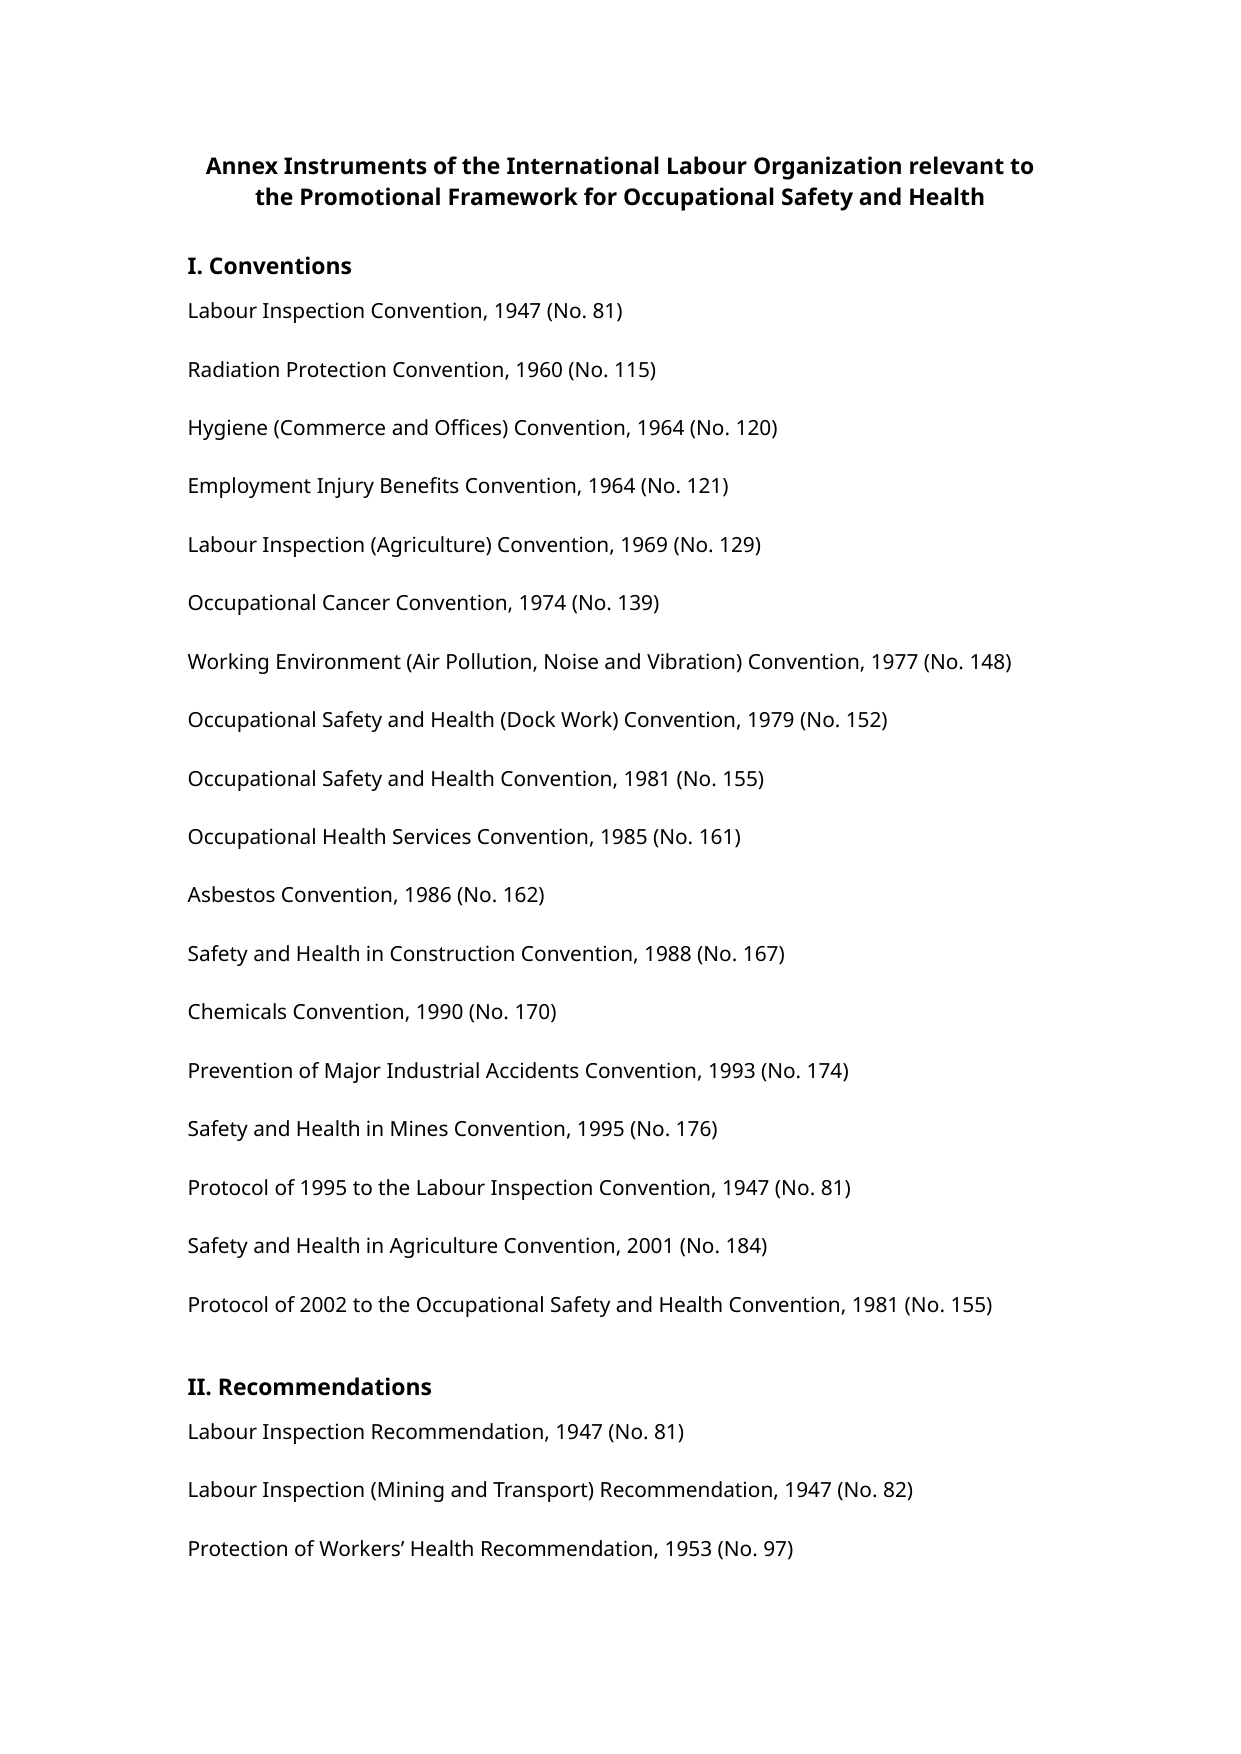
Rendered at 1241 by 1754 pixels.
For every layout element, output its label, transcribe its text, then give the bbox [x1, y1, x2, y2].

subtitle II. Recommendations [187, 1371, 1053, 1402]
text Labour Inspection Recommendation, 1947 (No. 81) [187, 1417, 1053, 1445]
text Prevention of Major Industrial Accidents Convention, 1993 (No. 174) [187, 1056, 1053, 1084]
subtitle I. Conventions [187, 250, 1053, 281]
text Chemicals Convention, 1990 (No. 170) [187, 997, 1053, 1026]
text Occupational Safety and Health Convention, 1981 (No. 155) [187, 764, 1053, 792]
text Safety and Health in Agriculture Convention, 2001 (No. 184) [187, 1231, 1053, 1260]
text Safety and Health in Construction Convention, 1988 (No. 167) [187, 939, 1053, 967]
text Asbestos Convention, 1986 (No. 162) [187, 881, 1053, 909]
text Hygiene (Commerce and Offices) Convention, 1964 (No. 120) [187, 413, 1053, 442]
text Occupational Cancer Convention, 1974 (No. 139) [187, 588, 1053, 617]
text Working Environment (Air Pollution, Noise and Vibration) Convention, 1977 (No. 148) [187, 647, 1053, 675]
text Occupational Health Services Convention, 1985 (No. 161) [187, 822, 1053, 851]
text Labour Inspection (Mining and Transport) Recommendation, 1947 (No. 82) [187, 1475, 1053, 1504]
text Safety and Health in Mines Convention, 1995 (No. 176) [187, 1114, 1053, 1143]
text Protocol of 2002 to the Occupational Safety and Health Convention, 1981 (No. 155) [187, 1290, 1053, 1318]
text Labour Inspection (Agriculture) Convention, 1969 (No. 129) [187, 530, 1053, 558]
text Employment Injury Benefits Convention, 1964 (No. 121) [187, 472, 1053, 500]
text Protocol of 1995 to the Labour Inspection Convention, 1947 (No. 81) [187, 1173, 1053, 1201]
text Occupational Safety and Health (Dock Work) Convention, 1979 (No. 152) [187, 705, 1053, 734]
text Protection of Workers’ Health Recommendation, 1953 (No. 97) [187, 1534, 1053, 1562]
text Labour Inspection Convention, 1947 (No. 81) [187, 296, 1053, 325]
subtitle Annex Instruments of the International Labour Organization relevant to the Promotional Framework for Occupational Safety and Health [187, 150, 1053, 212]
text Radiation Protection Convention, 1960 (No. 115) [187, 355, 1053, 383]
